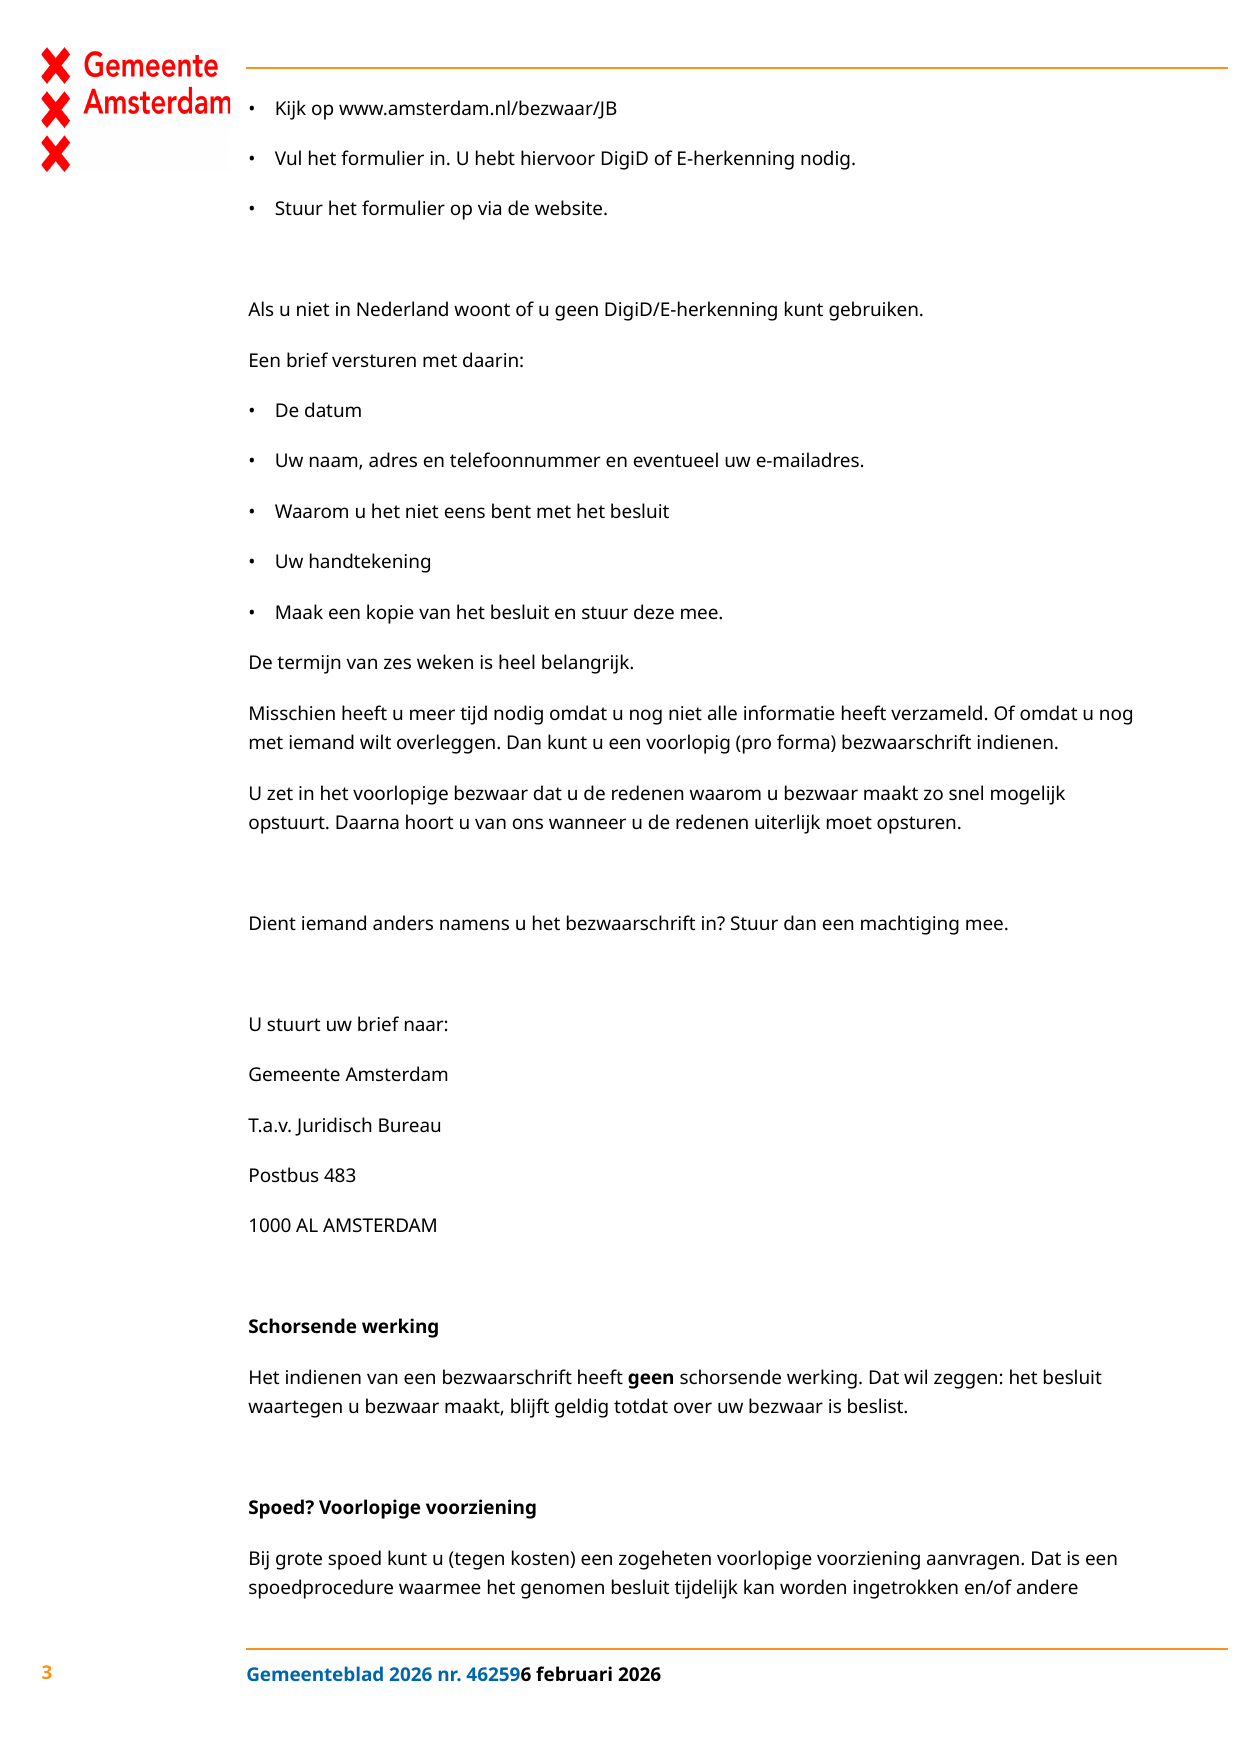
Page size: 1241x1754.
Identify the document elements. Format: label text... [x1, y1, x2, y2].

text • De datum [248, 397, 1152, 423]
text U stuurt uw brief naar: [248, 1011, 1152, 1037]
text De termijn van zes weken is heel belangrijk. [248, 649, 1152, 675]
text Spoed? Voorlopige voorziening [248, 1494, 1152, 1520]
text • Uw handtekening [248, 548, 1152, 574]
text • Kijk op www.amsterdam.nl/bezwaar/JB [248, 95, 1152, 121]
text Dient iemand anders namens u het bezwaarschrift in? Stuur dan een machtiging mee. [248, 910, 1152, 936]
text • Waarom u het niet eens bent met het besluit [248, 498, 1152, 524]
text Postbus 483 [248, 1162, 1152, 1188]
text Het indienen van een bezwaarschrift heeft geen schorsende werking. Dat wil zeggen: het besluit waartegen u bezwaar maakt, blijft geldig totdat over uw bezwaar is beslist. [248, 1364, 1152, 1419]
text Bij grote spoed kunt u (tegen kosten) een zogeheten voorlopige voorziening aanvragen. Dat is een spoedprocedure waarmee het genomen besluit tijdelijk kan worden ingetrokken en/of andere [248, 1545, 1152, 1600]
text • Stuur het formulier op via de website. [248, 196, 1152, 221]
text Gemeente Amsterdam [248, 1061, 1152, 1087]
text Misschien heeft u meer tijd nodig omdat u nog niet alle informatie heeft verzameld. Of omdat u nog met iemand wilt overleggen. Dan kunt u een voorlopig (pro forma) bezwaarschrift indienen. [248, 700, 1152, 755]
text Een brief versturen met daarin: [248, 347, 1152, 373]
text T.a.v. Juridisch Bureau [248, 1112, 1152, 1138]
text • Maak een kopie van het besluit en stuur deze mee. [248, 599, 1152, 625]
text Schorsende werking [248, 1313, 1152, 1339]
text 1000 AL AMSTERDAM [248, 1213, 1152, 1238]
text • Uw naam, adres en telefoonnummer en eventueel uw e-mailadres. [248, 448, 1152, 473]
text Als u niet in Nederland woont of u geen DigiD/E-herkenning kunt gebruiken. [248, 296, 1152, 322]
text • Vul het formulier in. U hebt hiervoor DigiD of E-herkenning nodig. [248, 145, 1152, 171]
text U zet in het voorlopige bezwaar dat u de redenen waarom u bezwaar maakt zo snel mogelijk opstuurt. Daarna hoort u van ons wanneer u de redenen uiterlijk moet opsturen. [248, 780, 1152, 835]
picture [41, 47, 231, 172]
